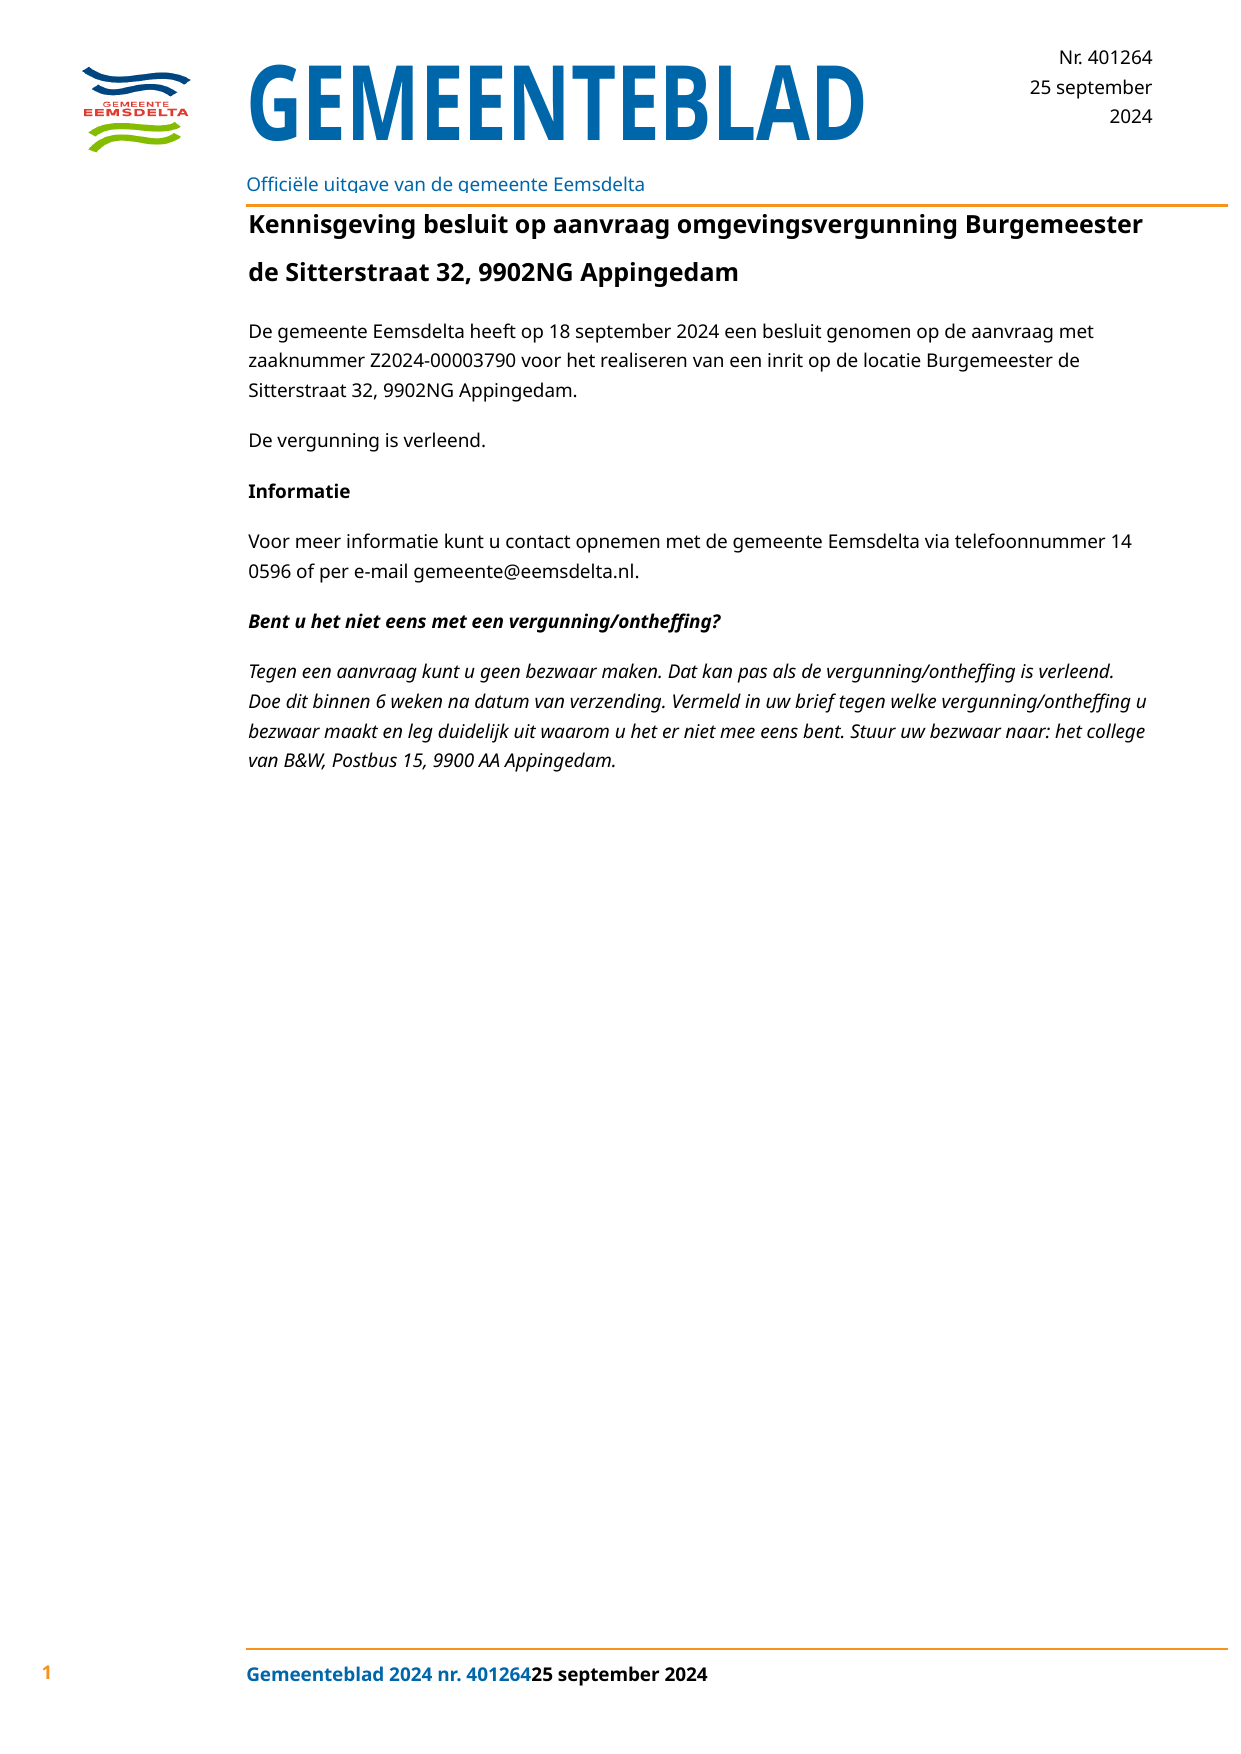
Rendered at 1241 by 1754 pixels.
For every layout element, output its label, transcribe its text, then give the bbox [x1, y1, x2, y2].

text Voor meer informatie kunt u contact opnemen met de gemeente Eemsdelta via telefoonnummer 14 0596 of per e-mail gemeente@eemsdelta.nl. [248, 528, 1152, 584]
text Informatie [248, 478, 1152, 504]
text Bent u het niet eens met een vergunning/ontheffing? [248, 608, 1152, 634]
text Kennisgeving besluit op aanvraag omgevingsvergunning Burgemeester de Sitterstraat 32, 9902NG Appingedam [248, 207, 1152, 288]
text De vergunning is verleend. [248, 427, 1152, 453]
text De gemeente Eemsdelta heeft op 18 september 2024 een besluit genomen op de aanvraag met zaaknummer Z2024-00003790 voor het realiseren van een inrit op de locatie Burgemeester de Sitterstraat 32, 9902NG Appingedam. [248, 318, 1152, 403]
text Tegen een aanvraag kunt u geen bezwaar maken. Dat kan pas als de vergunning/ontheffing is verleend. Doe dit binnen 6 weken na datum van verzending. Vermeld in uw brief tegen welke vergunning/ontheffing u bezwaar maakt en leg duidelijk uit waarom u het er niet mee eens bent. Stuur uw bezwaar naar: het college van B&W, Postbus 15, 9900 AA Appingedam. [248, 659, 1152, 773]
picture [41, 47, 231, 172]
